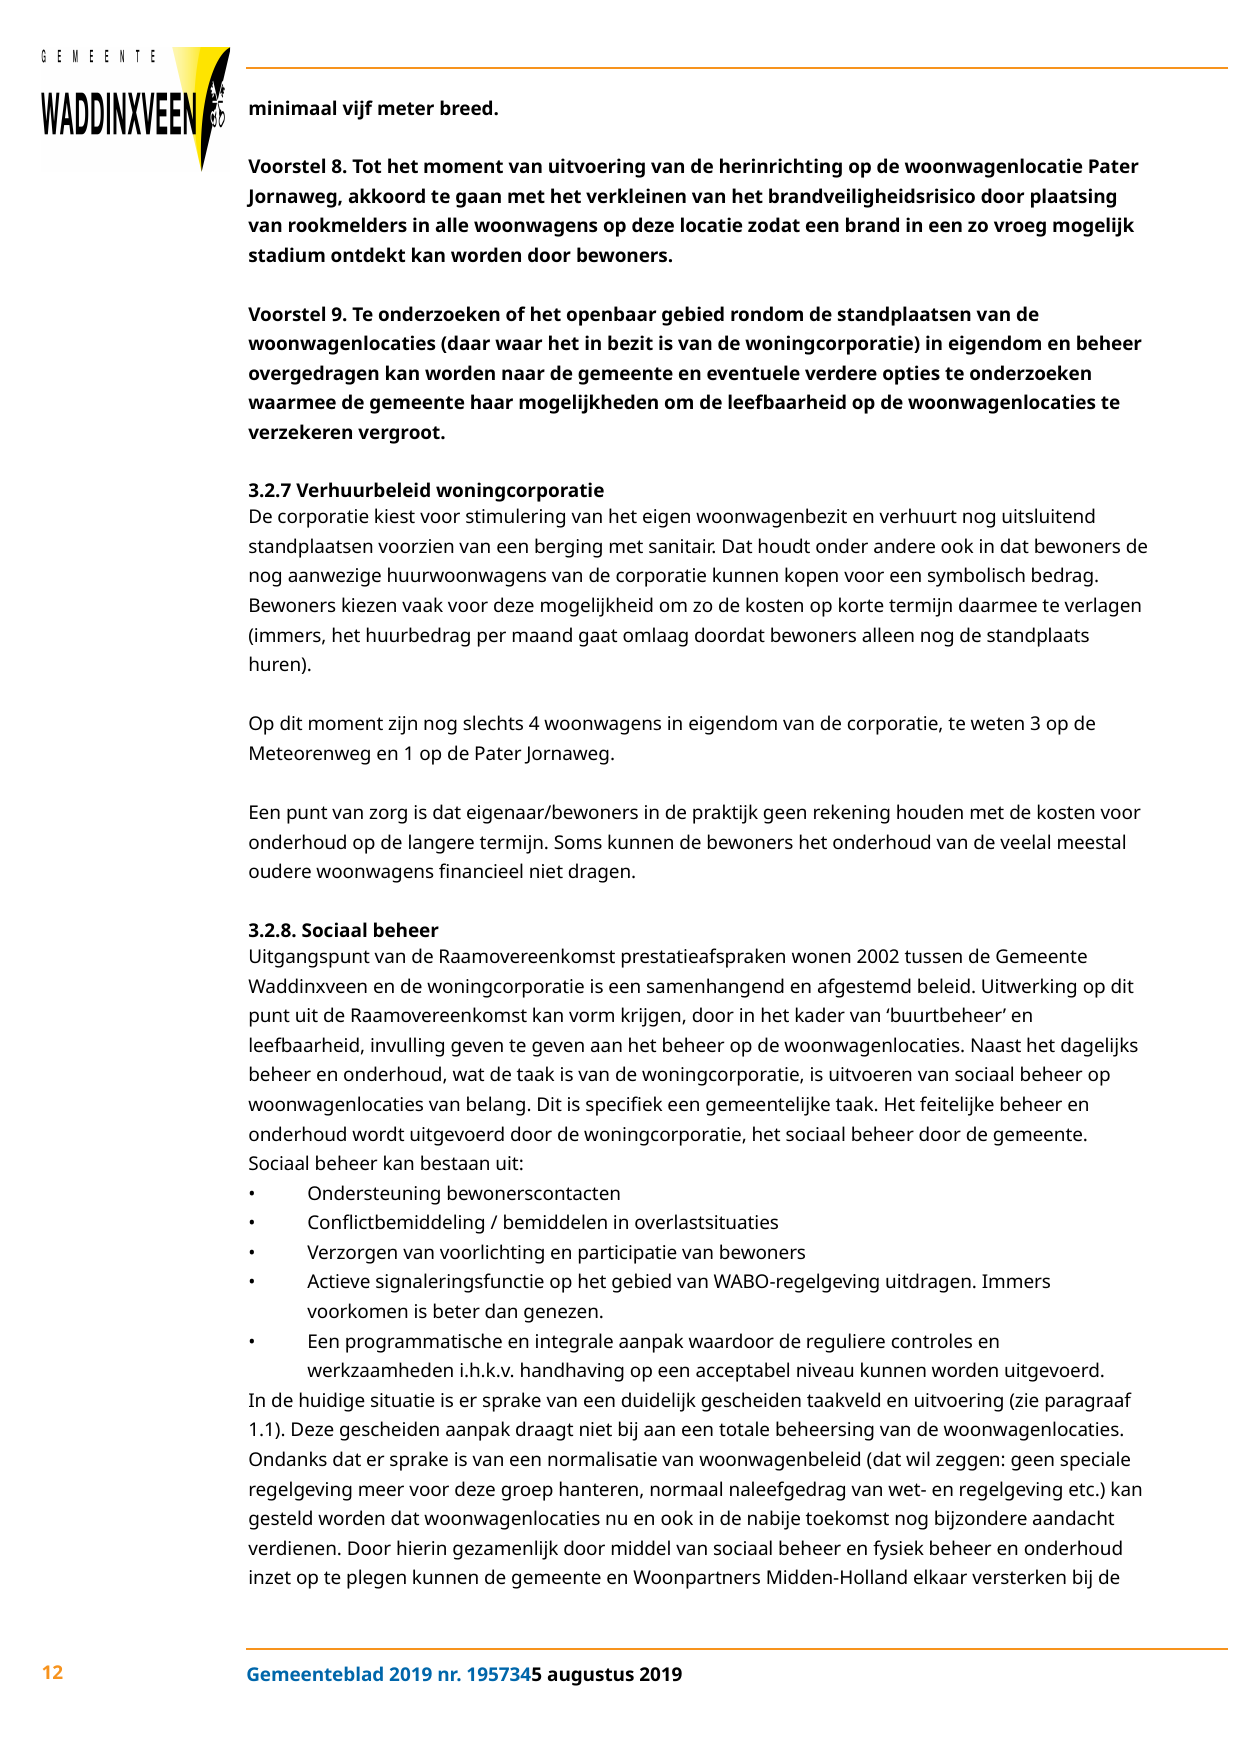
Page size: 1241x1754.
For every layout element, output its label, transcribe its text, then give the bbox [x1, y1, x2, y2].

table_header Voorstel 9. Te onderzoeken of het openbaar gebied rondom de standplaatsen van de woonwagenlocaties (daar waar het in bezit is van de woningcorporatie) in eigendom en beheer overgedragen kan worden naar de gemeente en eventuele verdere opties te onderzoeken waarmee de gemeente haar mogelijkheden om de leefbaarheid op de woonwagenlocaties te verzekeren vergroot. [248, 301, 1152, 445]
text 3.2.8. Sociaal beheer [248, 918, 1152, 943]
text Een punt van zorg is dat eigenaar/bewoners in de praktijk geen rekening houden met de kosten voor onderhoud op de langere termijn. Soms kunnen de bewoners het onderhoud van de veelal meestal oudere woonwagens financieel niet dragen. [248, 799, 1152, 884]
table_header minimaal vijf meter breed. [248, 95, 1152, 121]
text Op dit moment zijn nog slechts 4 woonwagens in eigendom van de corporatie, te weten 3 op de Meteorenweg en 1 op de Pater Jornaweg. [248, 711, 1152, 766]
text 3.2.7 Verhuurbeleid woningcorporatie [248, 478, 1152, 503]
text De corporatie kiest voor stimulering van het eigen woonwagenbezit en verhuurt nog uitsluitend standplaatsen voorzien van een berging met sanitair. Dat houdt onder andere ook in dat bewoners de nog aanwezige huurwoonwagens van de corporatie kunnen kopen voor een symbolisch bedrag. Bewoners kiezen vaak voor deze mogelijkheid om zo de kosten op korte termijn daarmee te verlagen (immers, het huurbedrag per maand gaat omlaag doordat bewoners alleen nog de standplaats huren). [248, 503, 1152, 677]
text In de huidige situatie is er sprake van een duidelijk gescheiden taakveld en uitvoering (zie paragraaf 1.1). Deze gescheiden aanpak draagt niet bij aan een totale beheersing van de woonwagenlocaties. Ondanks dat er sprake is van een normalisatie van woonwagenbeleid (dat wil zeggen: geen speciale regelgeving meer voor deze groep hanteren, normaal naleefgedrag van wet- en regelgeving etc.) kan gesteld worden dat woonwagenlocaties nu en ook in de nabije toekomst nog bijzondere aandacht verdienen. Door hierin gezamenlijk door middel van sociaal beheer en fysiek beheer en onderhoud inzet op te plegen kunnen de gemeente en Woonpartners Midden-Holland elkaar versterken bij de [248, 1387, 1152, 1590]
list Ondersteuning bewonerscontacten [248, 1180, 1152, 1206]
text Uitgangspunt van de Raamovereenkomst prestatieafspraken wonen 2002 tussen de Gemeente Waddinxveen en de woningcorporatie is een samenhangend en afgestemd beleid. Uitwerking op dit punt uit de Raamovereenkomst kan vorm krijgen, door in het kader van ‘buurtbeheer’ en leefbaarheid, invulling geven te geven aan het beheer op de woonwagenlocaties. Naast het dagelijks beheer en onderhoud, wat de taak is van de woningcorporatie, is uitvoeren van sociaal beheer op woonwagenlocaties van belang. Dit is specifiek een gemeentelijke taak. Het feitelijke beheer en onderhoud wordt uitgevoerd door de woningcorporatie, het sociaal beheer door de gemeente. Sociaal beheer kan bestaan uit: [248, 943, 1152, 1176]
list Verzorgen van voorlichting en participatie van bewoners [248, 1239, 1152, 1265]
list Een programmatische en integrale aanpak waardoor de reguliere controles en werkzaamheden i.h.k.v. handhaving op een acceptabel niveau kunnen worden uitgevoerd. [248, 1328, 1152, 1383]
list Actieve signaleringsfunctie op het gebied van WABO-regelgeving uitdragen. Immers voorkomen is beter dan genezen. [248, 1269, 1152, 1324]
list Conflictbemiddeling / bemiddelen in overlastsituaties [248, 1209, 1152, 1235]
table_header Voorstel 8. Tot het moment van uitvoering van de herinrichting op de woonwagenlocatie Pater Jornaweg, akkoord te gaan met het verkleinen van het brandveiligheidsrisico door plaatsing van rookmelders in alle woonwagens op deze locatie zodat een brand in een zo vroeg mogelijk stadium ontdekt kan worden door bewoners. [248, 154, 1152, 268]
picture [41, 47, 231, 172]
